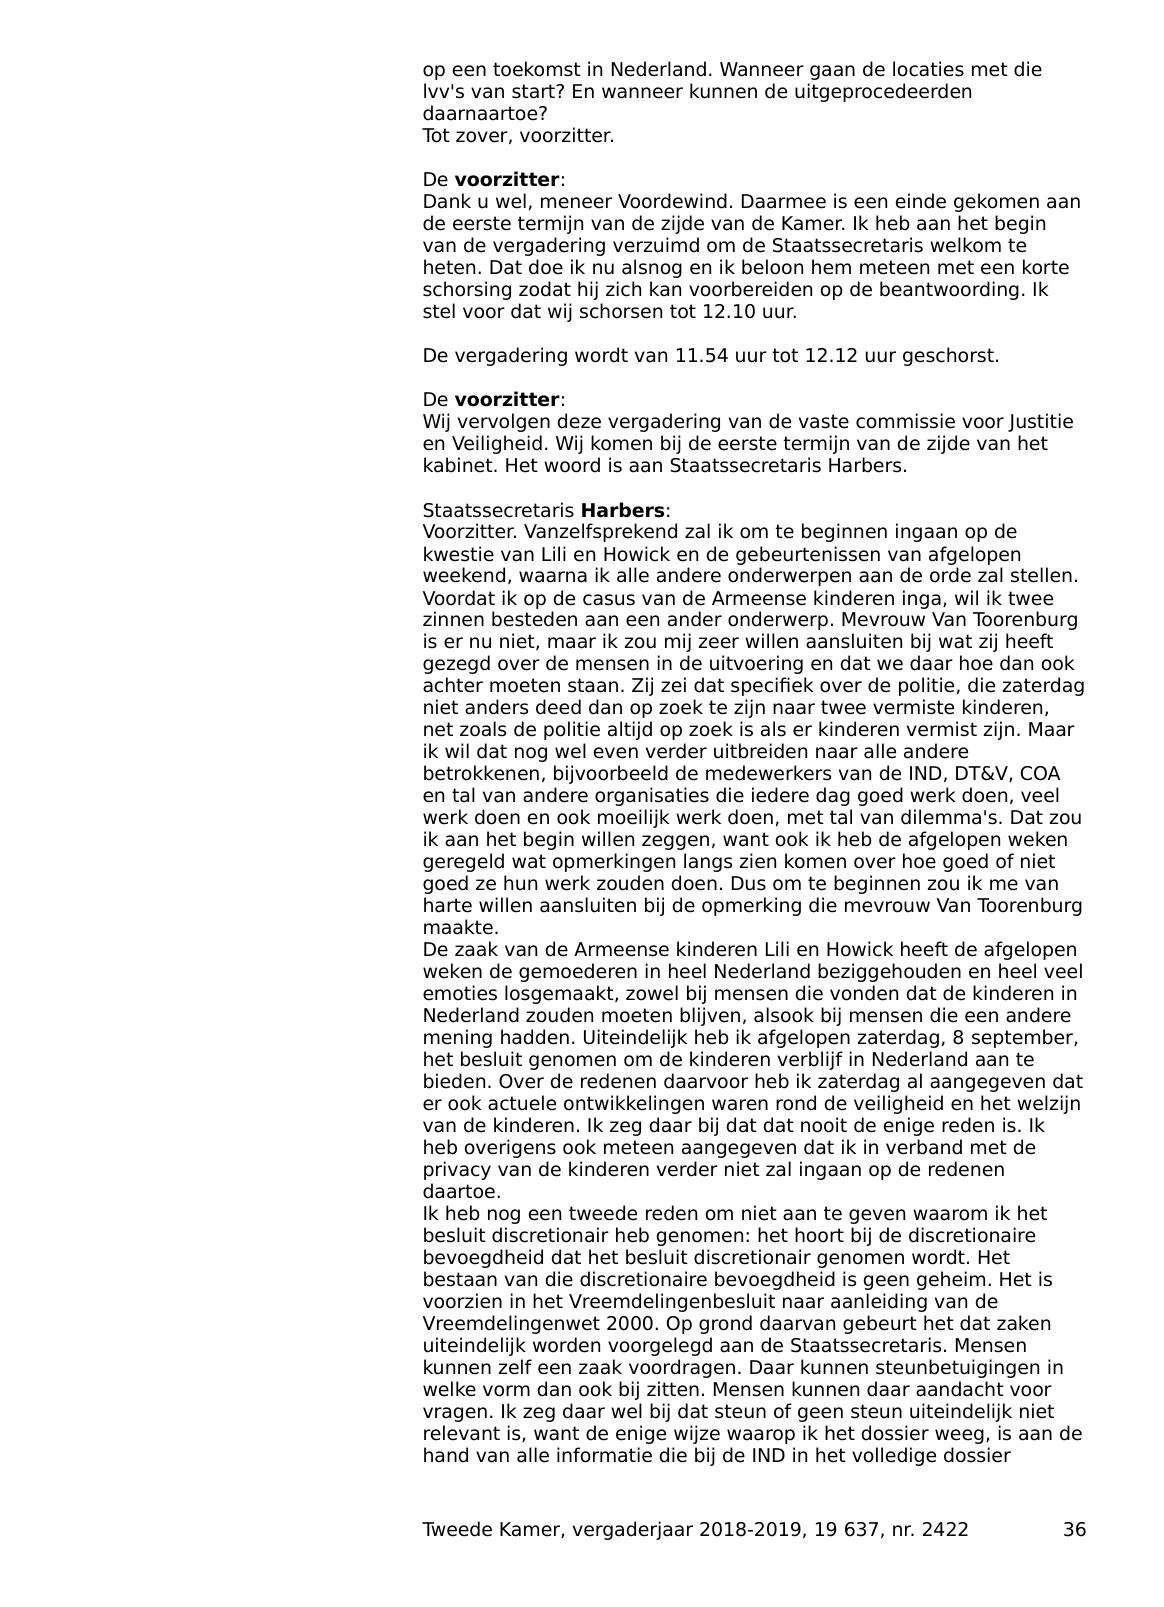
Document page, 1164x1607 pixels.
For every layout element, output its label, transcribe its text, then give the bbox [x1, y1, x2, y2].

text De vergadering wordt van 11.54 uur tot 12.12 uur geschorst. [422, 345, 1087, 367]
text Voordat ik op de casus van de Armeense kinderen inga, wil ik twee zinnen besteden aan een ander onderwerp. Mevrouw Van Toorenburg is er nu niet, maar ik zou mij zeer willen aansluiten bij wat zij heeft gezegd over de mensen in de uitvoering en dat we daar hoe dan ook achter moeten staan. Zij zei dat specifiek over de politie, die zaterdag niet anders deed dan op zoek te zijn naar twee vermiste kinderen, net zoals de politie altijd op zoek is als er kinderen vermist zijn. Maar ik wil dat nog wel even verder uitbreiden naar alle andere betrokkenen, bijvoorbeeld de medewerkers van de IND, DT&V, COA en tal van andere organisaties die iedere dag goed werk doen, veel werk doen en ook moeilijk werk doen, met tal van dilemma's. Dat zou ik aan het begin willen zeggen, want ook ik heb de afgelopen weken geregeld wat opmerkingen langs zien komen over hoe goed of niet goed ze hun werk zouden doen. Dus om te beginnen zou ik me van harte willen aansluiten bij de opmerking die mevrouw Van Toorenburg maakte. [422, 587, 1087, 939]
text Voorzitter. Vanzelfsprekend zal ik om te beginnen ingaan op de kwestie van Lili en Howick en de gebeurtenissen van afgelopen weekend, waarna ik alle andere onderwerpen aan de orde zal stellen. [422, 521, 1087, 587]
text Tot zover, voorzitter. [422, 125, 1087, 147]
text Ik heb nog een tweede reden om niet aan te geven waarom ik het besluit discretionair heb genomen: het hoort bij de discretionaire bevoegdheid dat het besluit discretionair genomen wordt. Het bestaan van die discretionaire bevoegdheid is geen geheim. Het is voorzien in het Vreemdelingenbesluit naar aanleiding van de Vreemdelingenwet 2000. Op grond daarvan gebeurt het dat zaken uiteindelijk worden voorgelegd aan de Staatssecretaris. Mensen kunnen zelf een zaak voordragen. Daar kunnen steunbetuigingen in welke vorm dan ook bij zitten. Mensen kunnen daar aandacht voor vragen. Ik zeg daar wel bij dat steun of geen steun uiteindelijk niet relevant is, want de enige wijze waarop ik het dossier weeg, is aan de hand van alle informatie die bij de IND in het volledige dossier [422, 1203, 1087, 1467]
text De voorzitter: [422, 389, 1087, 411]
text Staatssecretaris Harbers: [422, 499, 1087, 521]
text Dank u wel, meneer Voordewind. Daarmee is een einde gekomen aan de eerste termijn van de zijde van de Kamer. Ik heb aan het begin van de vergadering verzuimd om de Staatssecretaris welkom te heten. Dat doe ik nu alsnog en ik beloon hem meteen met een korte schorsing zodat hij zich kan voorbereiden op de beantwoording. Ik stel voor dat wij schorsen tot 12.10 uur. [422, 191, 1087, 323]
text op een toekomst in Nederland. Wanneer gaan de locaties met die lvv's van start? En wanneer kunnen de uitgeprocedeerden daarnaartoe? [422, 59, 1087, 125]
text De voorzitter: [422, 169, 1087, 191]
text De zaak van de Armeense kinderen Lili en Howick heeft de afgelopen weken de gemoederen in heel Nederland beziggehouden en heel veel emoties losgemaakt, zowel bij mensen die vonden dat de kinderen in Nederland zouden moeten blijven, alsook bij mensen die een andere mening hadden. Uiteindelijk heb ik afgelopen zaterdag, 8 september, het besluit genomen om de kinderen verblijf in Nederland aan te bieden. Over de redenen daarvoor heb ik zaterdag al aangegeven dat er ook actuele ontwikkelingen waren rond de veiligheid en het welzijn van de kinderen. Ik zeg daar bij dat dat nooit de enige reden is. Ik heb overigens ook meteen aangegeven dat ik in verband met de privacy van de kinderen verder niet zal ingaan op de redenen daartoe. [422, 939, 1087, 1203]
text Wij vervolgen deze vergadering van de vaste commissie voor Justitie en Veiligheid. Wij komen bij de eerste termijn van de zijde van het kabinet. Het woord is aan Staatssecretaris Harbers. [422, 411, 1087, 477]
